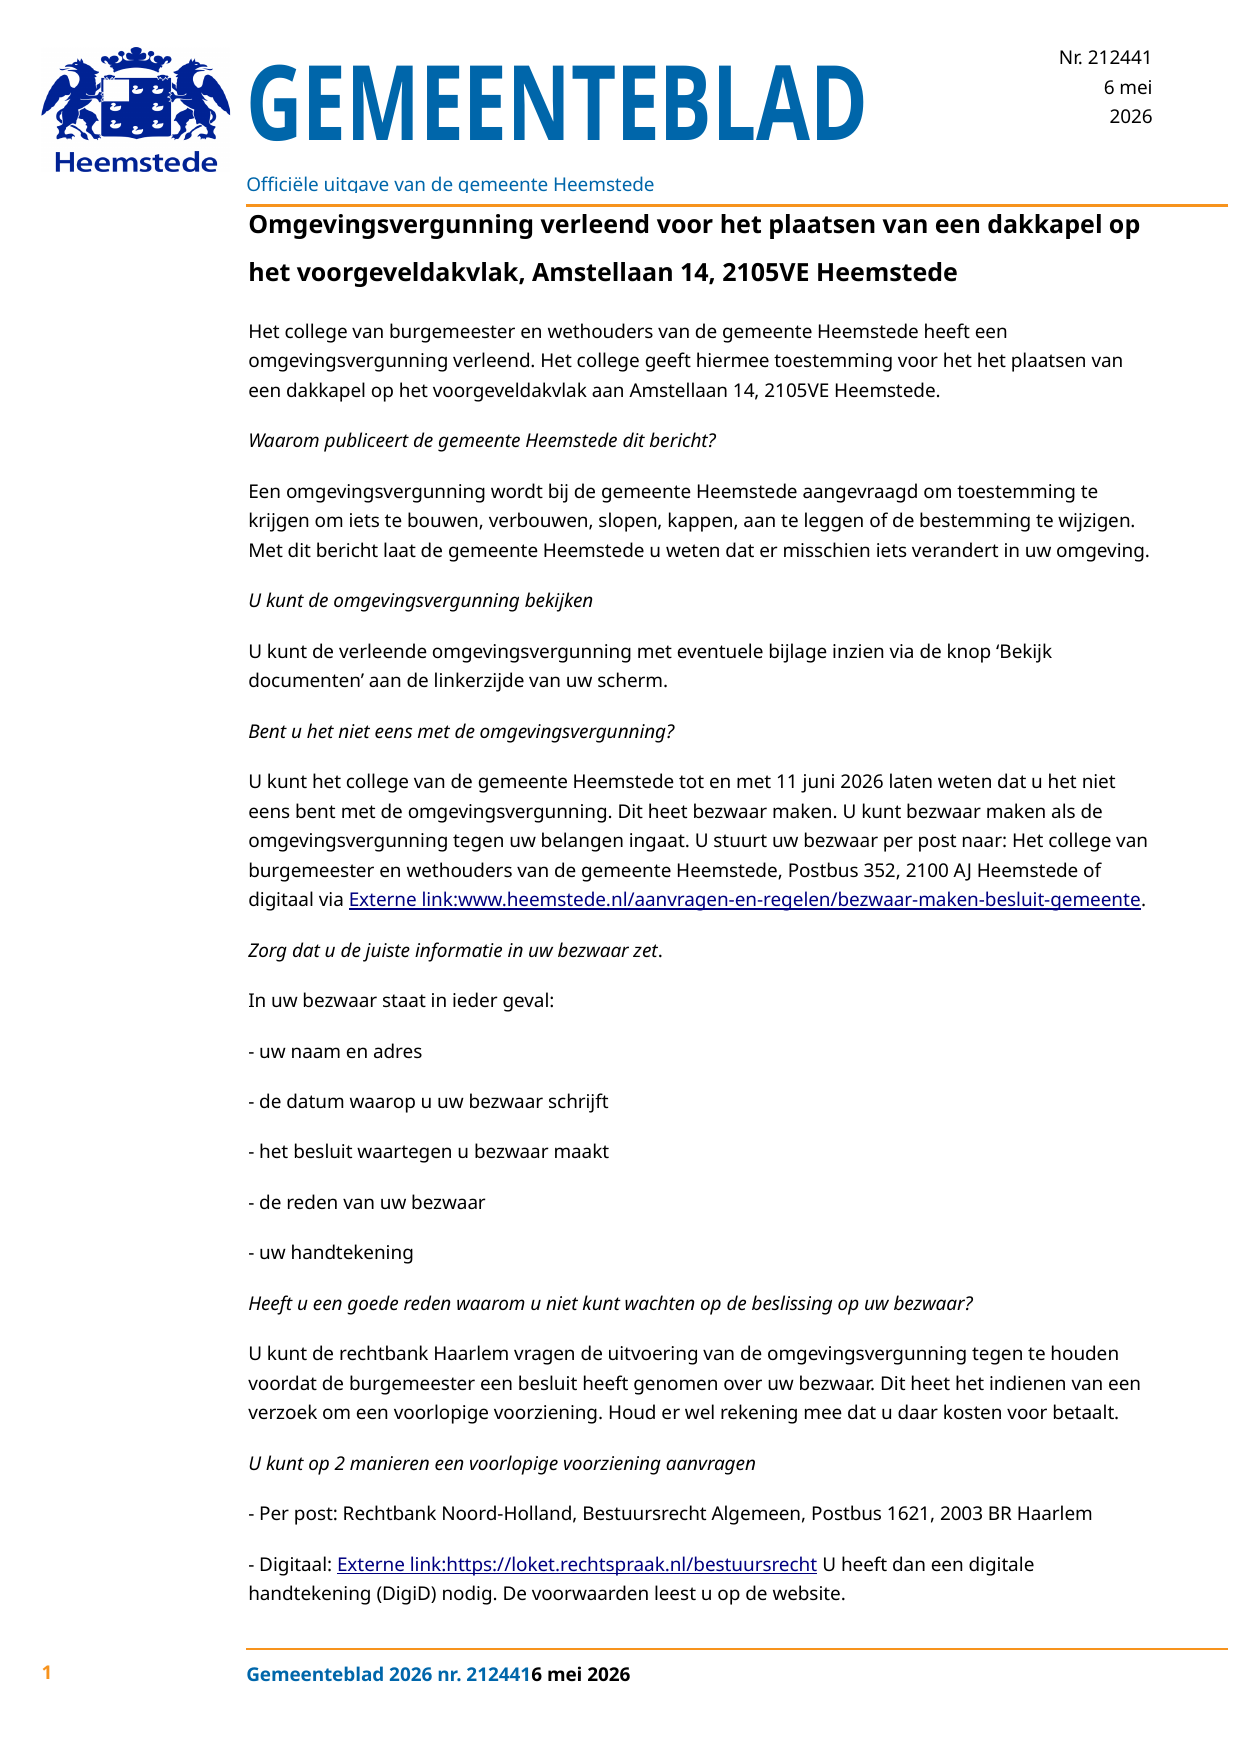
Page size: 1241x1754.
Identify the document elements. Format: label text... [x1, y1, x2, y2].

text - uw naam en adres [248, 1038, 1152, 1064]
text Een omgevingsvergunning wordt bij de gemeente Heemstede aangevraagd om toestemming te krijgen om iets te bouwen, verbouwen, slopen, kappen, aan te leggen of de bestemming te wijzigen. Met dit bericht laat de gemeente Heemstede u weten dat er misschien iets verandert in uw omgeving. [248, 478, 1152, 563]
text Omgevingsvergunning verleend voor het plaatsen van een dakkapel op het voorgeveldakvlak, Amstellaan 14, 2105VE Heemstede [248, 207, 1152, 288]
text - uw handtekening [248, 1239, 1152, 1265]
text Het college van burgemeester en wethouders van de gemeente Heemstede heeft een omgevingsvergunning verleend. Het college geeft hiermee toestemming voor het het plaatsen van een dakkapel op het voorgeveldakvlak aan Amstellaan 14, 2105VE Heemstede. [248, 318, 1152, 403]
text - het besluit waartegen u bezwaar maakt [248, 1139, 1152, 1164]
text - de datum waarop u uw bezwaar schrijft [248, 1088, 1152, 1114]
text U kunt op 2 manieren een voorlopige voorziening aanvragen [248, 1450, 1152, 1476]
text U kunt het college van de gemeente Heemstede tot en met 11 juni 2026 laten weten dat u het niet eens bent met de omgevingsvergunning. Dit heet bezwaar maken. U kunt bezwaar maken als de omgevingsvergunning tegen uw belangen ingaat. U stuurt uw bezwaar per post naar: Het college van burgemeester en wethouders van de gemeente Heemstede, Postbus 352, 2100 AJ Heemstede of digitaal via Externe link:www.heemstede.nl/aanvragen-en-regelen/bezwaar-maken-besluit-gemeente. [248, 768, 1152, 912]
text In uw bezwaar staat in ieder geval: [248, 987, 1152, 1013]
text U kunt de verleende omgevingsvergunning met eventuele bijlage inzien via de knop ‘Bekijk documenten’ aan de linkerzijde van uw scherm. [248, 638, 1152, 693]
text - Per post: Rechtbank Noord-Holland, Bestuursrecht Algemeen, Postbus 1621, 2003 BR Haarlem [248, 1500, 1152, 1526]
text Zorg dat u de juiste informatie in uw bezwaar zet. [248, 937, 1152, 963]
text U kunt de omgevingsvergunning bekijken [248, 587, 1152, 613]
text U kunt de rechtbank Haarlem vragen de uitvoering van de omgevingsvergunning tegen te houden voordat de burgemeester een besluit heeft genomen over uw bezwaar. Dit heet het indienen van een verzoek om een voorlopige voorziening. Houd er wel rekening mee dat u daar kosten voor betaalt. [248, 1340, 1152, 1425]
picture [41, 47, 231, 172]
text - de reden van uw bezwaar [248, 1189, 1152, 1215]
text Heeft u een goede reden waarom u niet kunt wachten op de beslissing op uw bezwaar? [248, 1290, 1152, 1316]
text - Digitaal: Externe link:https://loket.rechtspraak.nl/bestuursrecht U heeft dan een digitale handtekening (DigiD) nodig. De voorwaarden leest u op de website. [248, 1551, 1152, 1606]
text Waarom publiceert de gemeente Heemstede dit bericht? [248, 427, 1152, 453]
text Bent u het niet eens met de omgevingsvergunning? [248, 718, 1152, 744]
